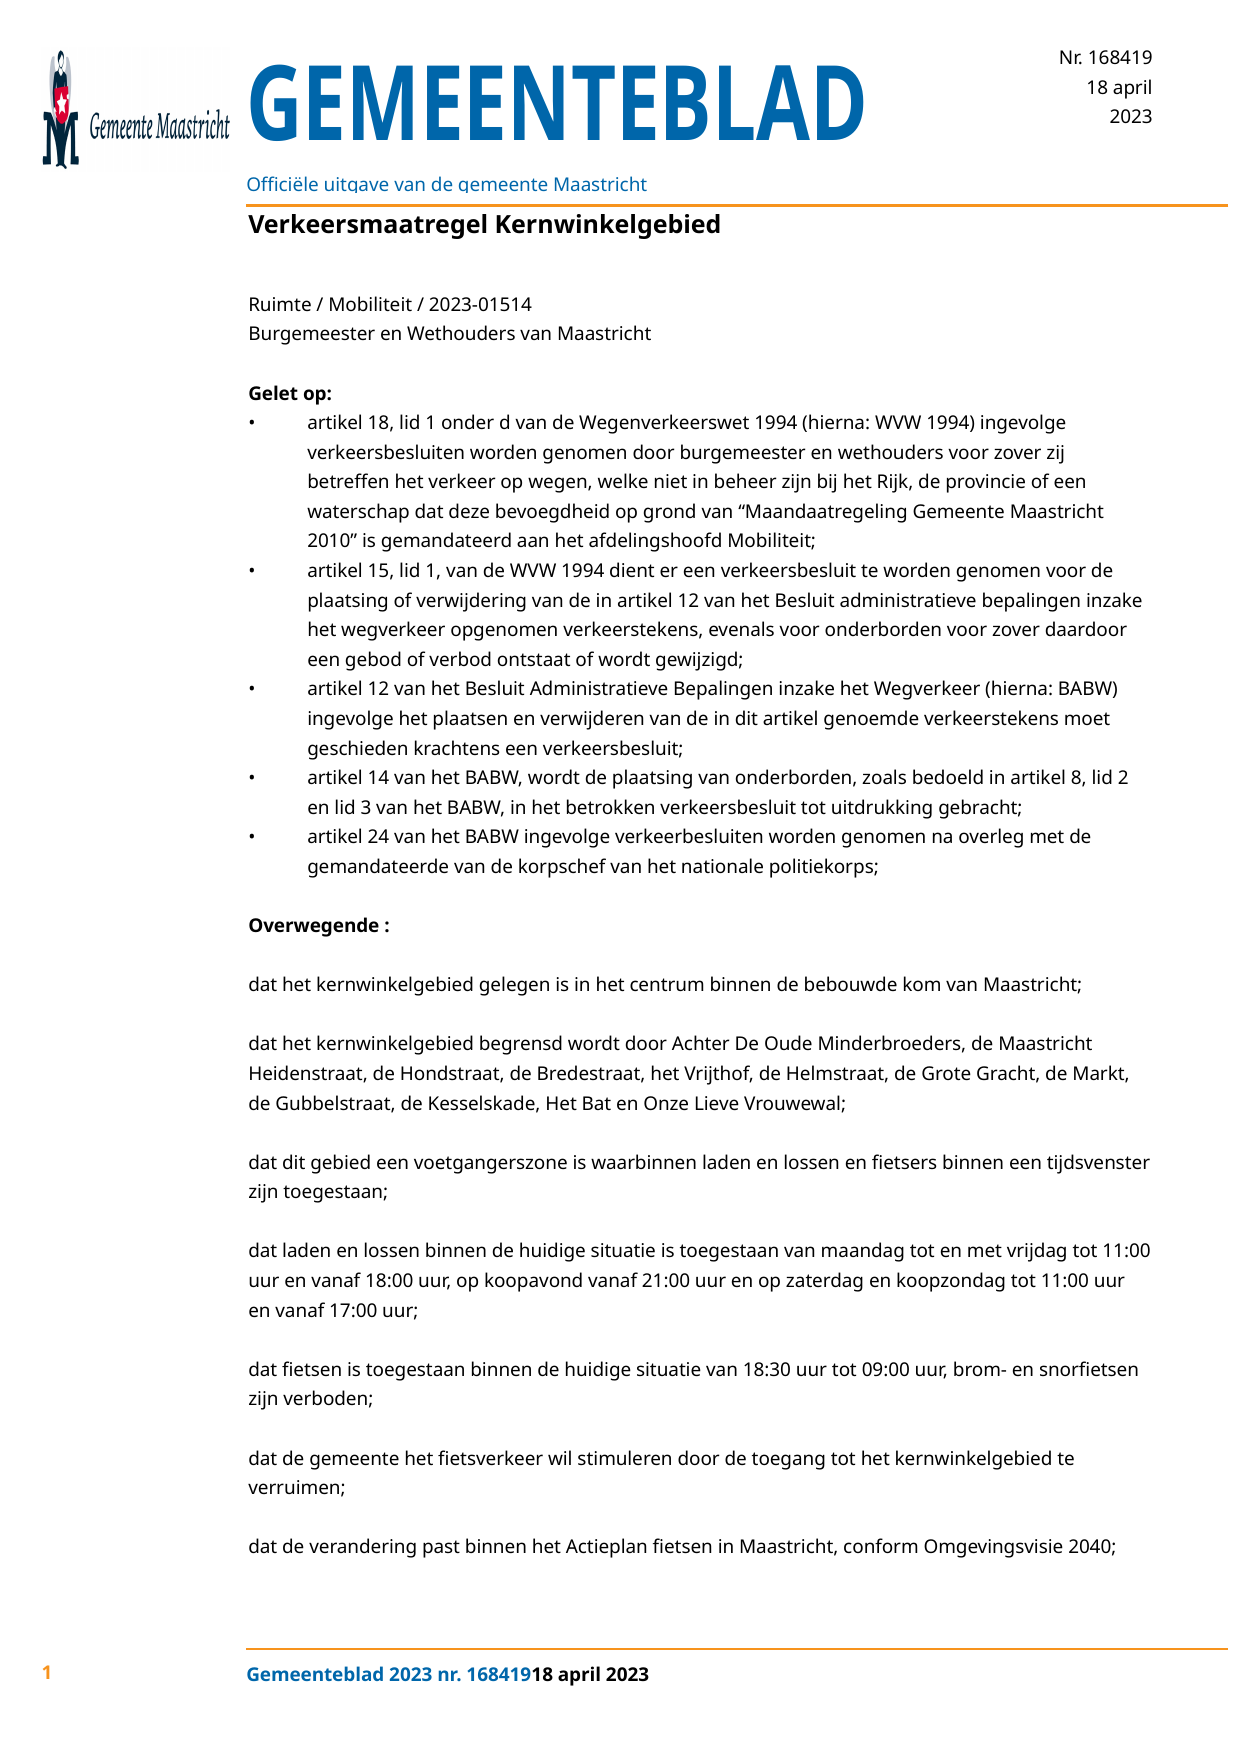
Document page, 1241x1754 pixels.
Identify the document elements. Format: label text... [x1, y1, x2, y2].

text Ruimte / Mobiliteit / 2023-01514 [248, 291, 1152, 317]
text Verkeersmaatregel Kernwinkelgebied [248, 207, 1152, 241]
text dat dit gebied een voetgangerszone is waarbinnen laden en lossen en fietsers binnen een tijdsvenster zijn toegestaan; [248, 1149, 1152, 1204]
text dat het kernwinkelgebied gelegen is in het centrum binnen de bebouwde kom van Maastricht; [248, 971, 1152, 997]
text dat de gemeente het fietsverkeer wil stimuleren door de toegang tot het kernwinkelgebied te verruimen; [248, 1445, 1152, 1500]
text dat het kernwinkelgebied begrensd wordt door Achter De Oude Minderbroeders, de Maastricht Heidenstraat, de Hondstraat, de Bredestraat, het Vrijthof, de Helmstraat, de Grote Gracht, de Markt, de Gubbelstraat, de Kesselskade, Het Bat en Onze Lieve Vrouwewal; [248, 1031, 1152, 1116]
text Gelet op: [248, 380, 1152, 406]
text Overwegende : [248, 912, 1152, 938]
list artikel 24 van het BABW ingevolge verkeerbesluiten worden genomen na overleg met de gemandateerde van de korpschef van het nationale politiekorps; [248, 823, 1152, 879]
text dat fietsen is toegestaan binnen de huidige situatie van 18:30 uur tot 09:00 uur, brom- en snorfietsen zijn verboden; [248, 1356, 1152, 1411]
picture [41, 47, 231, 172]
list artikel 12 van het Besluit Administratieve Bepalingen inzake het Wegverkeer (hierna: BABW) ingevolge het plaatsen en verwijderen van de in dit artikel genoemde verkeerstekens moet geschieden krachtens een verkeersbesluit; [248, 676, 1152, 761]
list artikel 18, lid 1 onder d van de Wegenverkeerswet 1994 (hierna: WVW 1994) ingevolge verkeersbesluiten worden genomen door burgemeester en wethouders voor zover zij betreffen het verkeer op wegen, welke niet in beheer zijn bij het Rijk, de provincie of een waterschap dat deze bevoegdheid op grond van “Maandaatregeling Gemeente Maastricht 2010” is gemandateerd aan het afdelingshoofd Mobiliteit; [248, 409, 1152, 553]
list artikel 15, lid 1, van de WVW 1994 dient er een verkeersbesluit te worden genomen voor de plaatsing of verwijdering van de in artikel 12 van het Besluit administratieve bepalingen inzake het wegverkeer opgenomen verkeerstekens, evenals voor onderborden voor zover daardoor een gebod of verbod ontstaat of wordt gewijzigd; [248, 557, 1152, 672]
text dat de verandering past binnen het Actieplan fietsen in Maastricht, conform Omgevingsvisie 2040; [248, 1533, 1152, 1559]
list artikel 14 van het BABW, wordt de plaatsing van onderborden, zoals bedoeld in artikel 8, lid 2 en lid 3 van het BABW, in het betrokken verkeersbesluit tot uitdrukking gebracht; [248, 764, 1152, 820]
text dat laden en lossen binnen de huidige situatie is toegestaan van maandag tot en met vrijdag tot 11:00 uur en vanaf 18:00 uur, op koopavond vanaf 21:00 uur en op zaterdag en koopzondag tot 11:00 uur en vanaf 17:00 uur; [248, 1238, 1152, 1323]
text Burgemeester en Wethouders van Maastricht [248, 321, 1152, 346]
